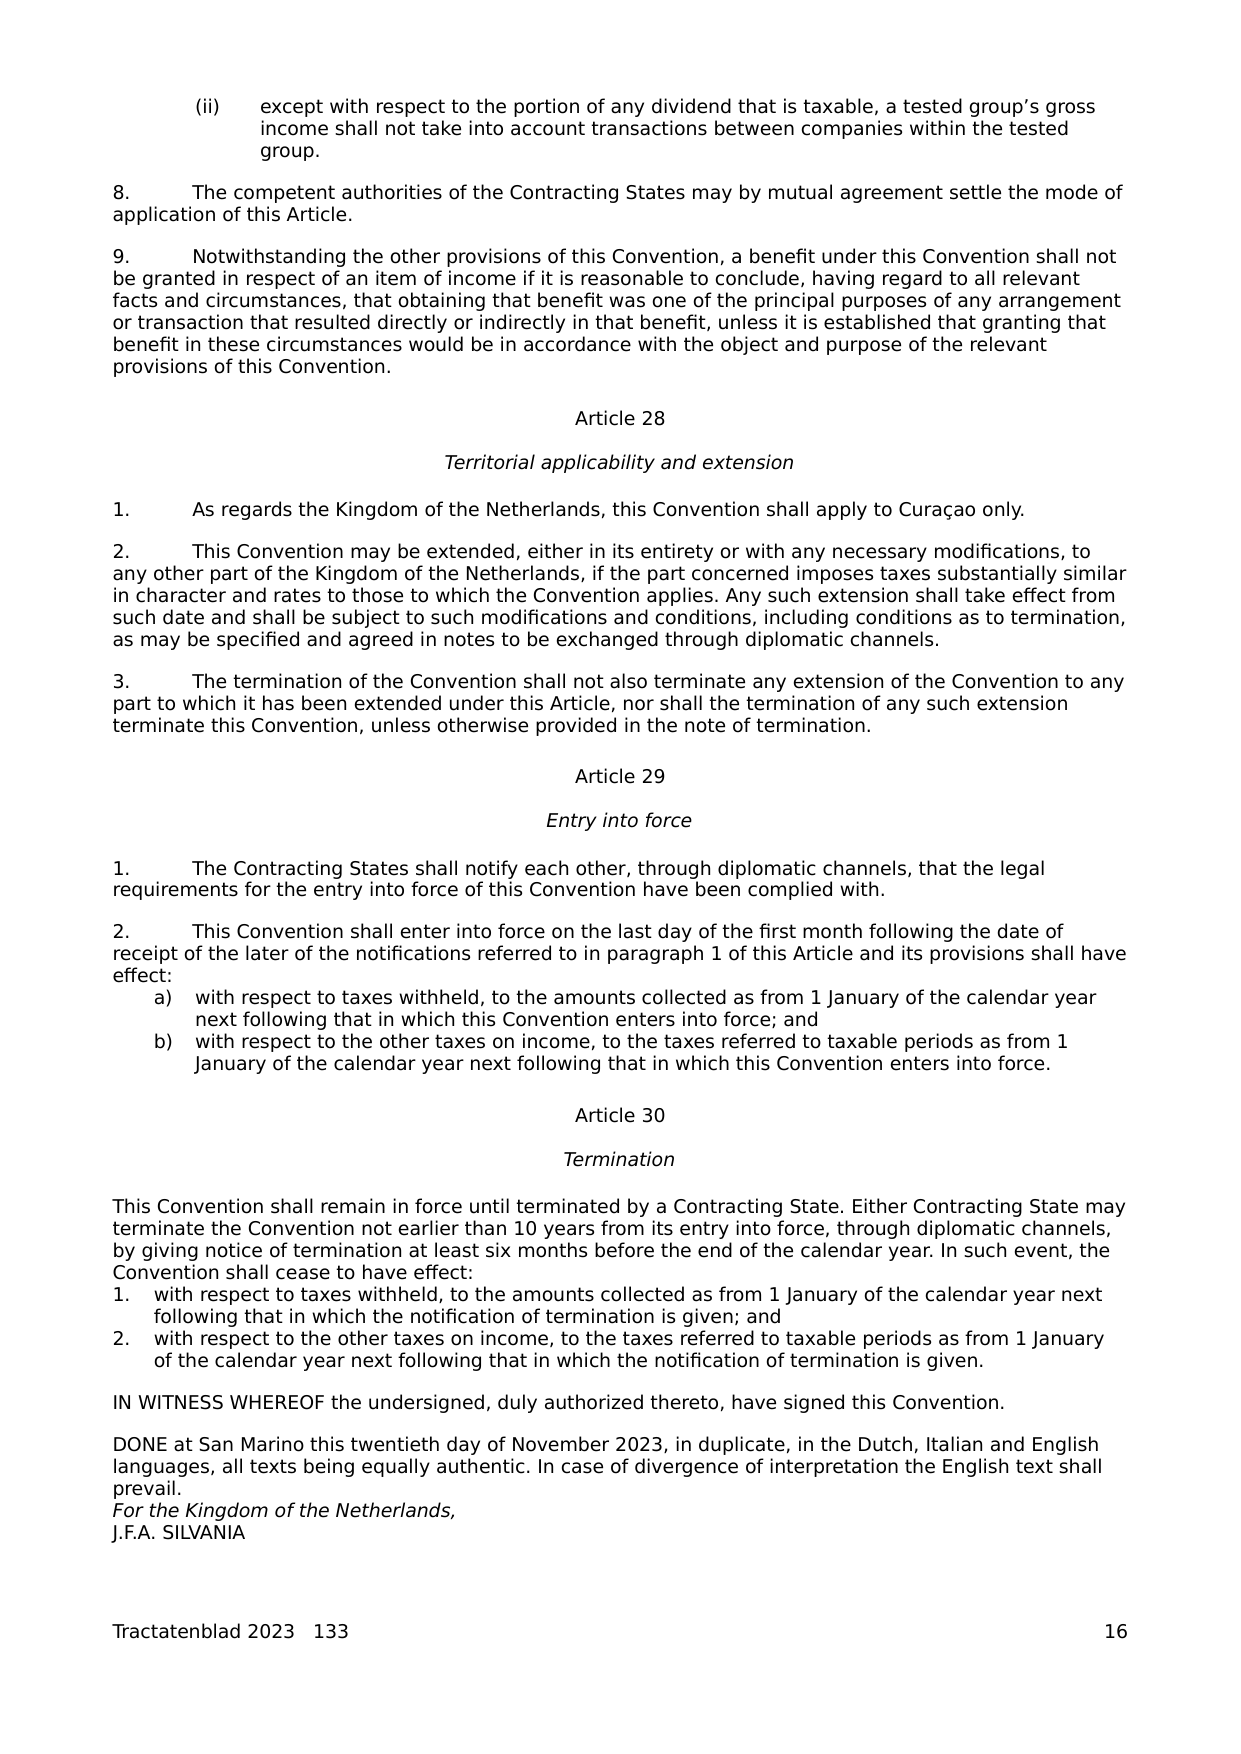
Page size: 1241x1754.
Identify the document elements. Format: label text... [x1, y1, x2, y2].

text 9. Notwithstanding the other provisions of this Convention, a benefit under this Convention shall not be granted in respect of an item of income if it is reasonable to conclude, having regard to all relevant facts and circumstances, that obtaining that benefit was one of the principal purposes of any arrangement or transaction that resulted directly or indirectly in that benefit, unless it is established that granting that benefit in these circumstances would be in accordance with the object and purpose of the relevant provisions of this Convention. [112, 246, 1128, 378]
subtitle Article 29 Entry into force [112, 766, 1128, 832]
text 1. The Contracting States shall notify each other, through diplomatic channels, that the legal requirements for the entry into force of this Convention have been complied with. [112, 857, 1128, 901]
text 3. The termination of the Convention shall not also terminate any extension of the Convention to any part to which it has been extended under this Article, nor shall the termination of any such extension terminate this Convention, unless otherwise provided in the note of termination. [112, 671, 1128, 736]
text 1. with respect to taxes withheld, to the amounts collected as from 1 January of the calendar year next following that in which the notification of termination is given; and [112, 1284, 1128, 1328]
text 8. The competent authorities of the Contracting States may by mutual agreement settle the mode of application of this Article. [112, 182, 1128, 226]
text 2. This Convention may be extended, either in its entirety or with any necessary modifications, to any other part of the Kingdom of the Netherlands, if the part concerned imposes taxes substantially similar in character and rates to those to which the Convention applies. Any such extension shall take effect from such date and shall be subject to such modifications and conditions, including conditions as to termination, as may be specified and agreed in notes to be exchanged through diplomatic channels. [112, 541, 1128, 651]
text a) with respect to taxes withheld, to the amounts collected as from 1 January of the calendar year next following that in which this Convention enters into force; and [153, 987, 1128, 1031]
subtitle Article 30 Termination [112, 1105, 1128, 1171]
text 1. As regards the Kingdom of the Netherlands, this Convention shall apply to Curaçao only. [112, 499, 1128, 521]
text IN WITNESS WHEREOF the undersigned, duly authorized thereto, have signed this Convention. [112, 1392, 1128, 1414]
text 2. This Convention shall enter into force on the last day of the first month following the date of receipt of the later of the notifications referred to in paragraph 1 of this Article and its provisions shall have effect: [112, 921, 1128, 987]
subtitle Article 28 Territorial applicability and extension [112, 408, 1128, 474]
text For the Kingdom of the Netherlands, J.F.A. SILVANIA [112, 1500, 1128, 1544]
text b) with respect to the other taxes on income, to the taxes referred to taxable periods as from 1 January of the calendar year next following that in which this Convention enters into force. [153, 1031, 1128, 1075]
text This Convention shall remain in force until terminated by a Contracting State. Either Contracting State may terminate the Convention not earlier than 10 years from its entry into force, through diplomatic channels, by giving notice of termination at least six months before the end of the calendar year. In such event, the Convention shall cease to have effect: [112, 1196, 1128, 1284]
text (ii) except with respect to the portion of any dividend that is taxable, a tested group’s gross income shall not take into account transactions between companies within the tested group. [195, 96, 1128, 162]
text 2. with respect to the other taxes on income, to the taxes referred to taxable periods as from 1 January of the calendar year next following that in which the notification of termination is given. [112, 1328, 1128, 1372]
text DONE at San Marino this twentieth day of November 2023, in duplicate, in the Dutch, Italian and English languages, all texts being equally authentic. In case of divergence of interpretation the English text shall prevail. [112, 1434, 1128, 1500]
